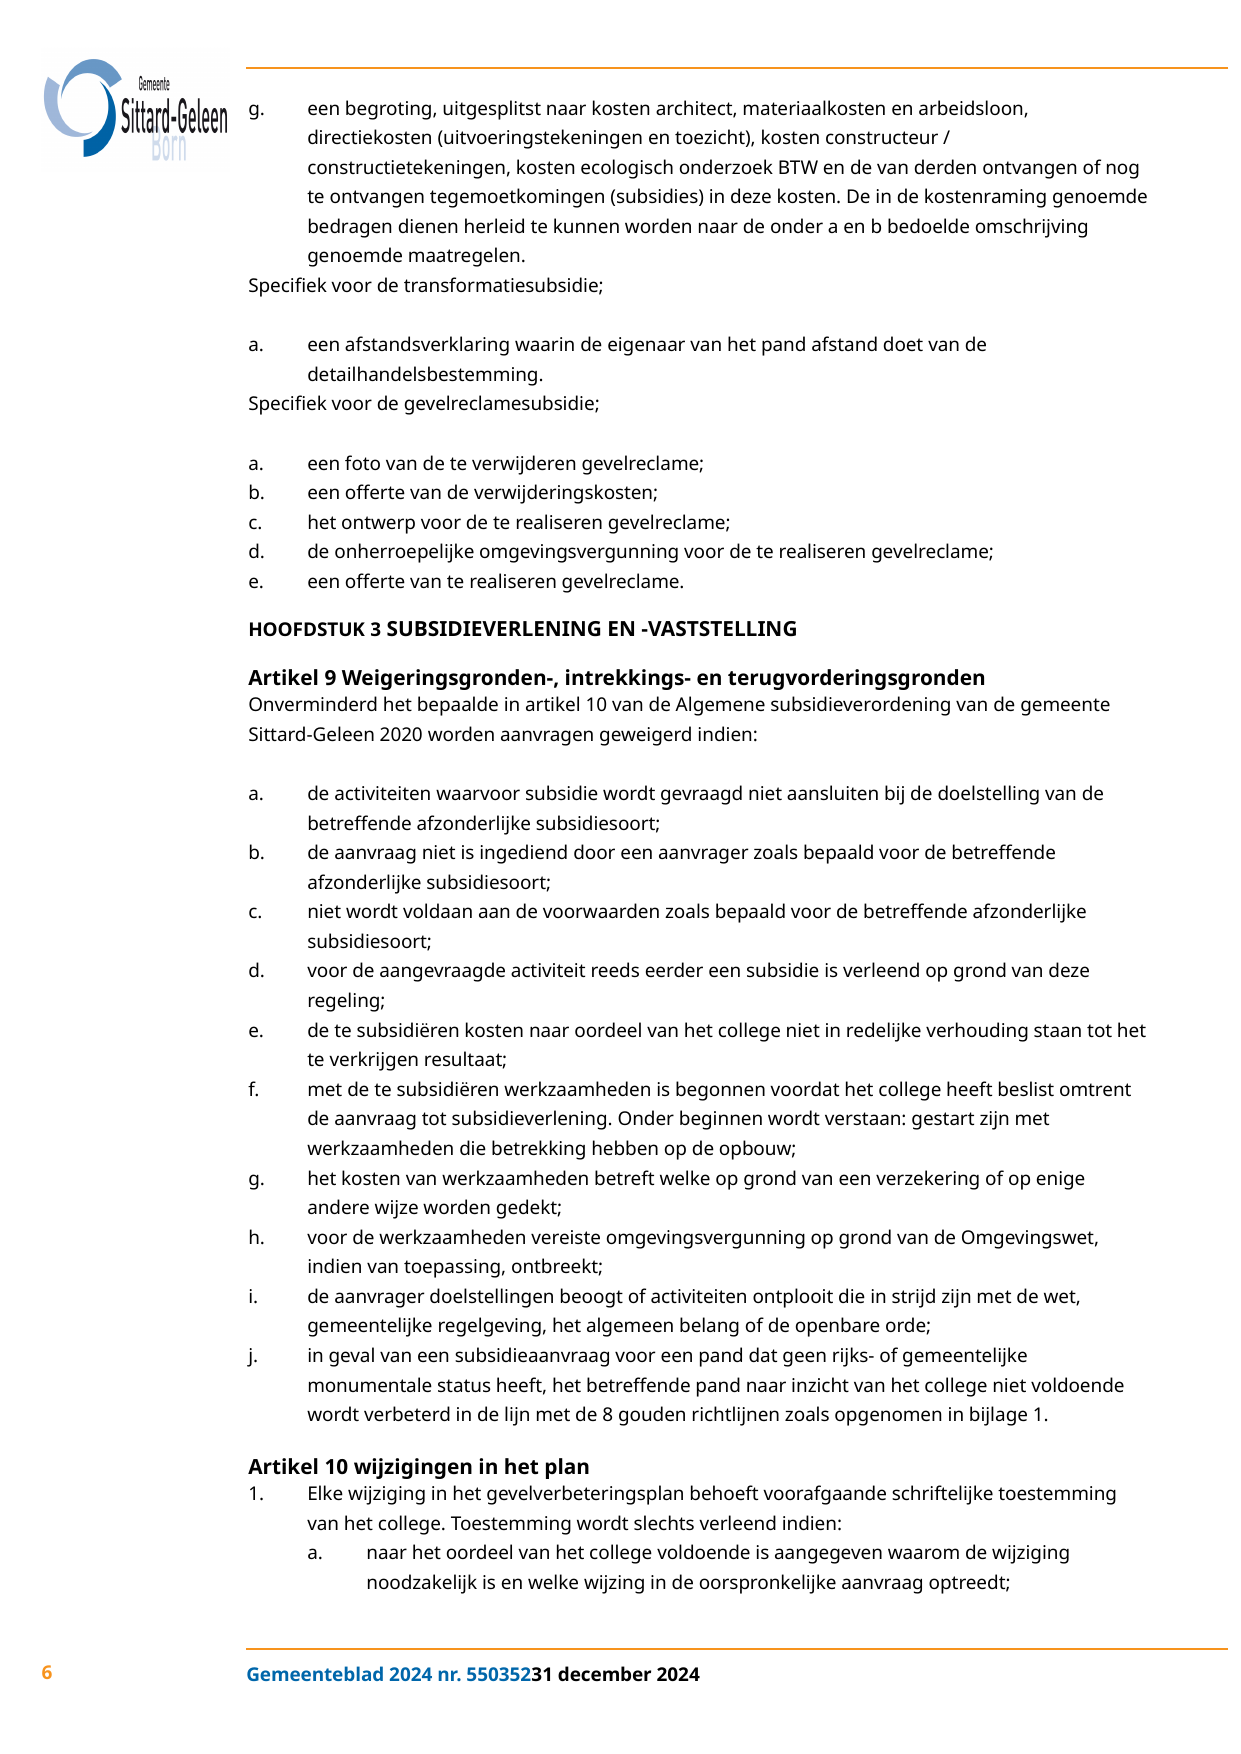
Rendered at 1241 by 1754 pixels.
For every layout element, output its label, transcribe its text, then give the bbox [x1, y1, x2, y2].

list niet wordt voldaan aan de voorwaarden zoals bepaald voor de betreffende afzonderlijke subsidiesoort; [248, 898, 1152, 954]
list voor de werkzaamheden vereiste omgevingsvergunning op grond van de Omgevingswet, indien van toepassing, ontbreekt; [248, 1224, 1152, 1279]
picture [41, 47, 231, 172]
list een offerte van de verwijderingskosten; [248, 479, 1152, 505]
list het kosten van werkzaamheden betreft welke op grond van een verzekering of op enige andere wijze worden gedekt; [248, 1165, 1152, 1220]
list voor de aangevraagde activiteit reeds eerder een subsidie is verleend op grond van deze regeling; [248, 958, 1152, 1013]
list een begroting, uitgesplitst naar kosten architect, materiaalkosten en arbeidsloon, directiekosten (uitvoeringstekeningen en toezicht), kosten constructeur / constructietekeningen, kosten ecologisch onderzoek BTW en de van derden ontvangen of nog te ontvangen tegemoetkomingen (subsidies) in deze kosten. De in de kostenraming genoemde bedragen dienen herleid te kunnen worden naar de onder a en b bedoelde omschrijving genoemde maatregelen. [248, 95, 1152, 268]
list met de te subsidiëren werkzaamheden is begonnen voordat het college heeft beslist omtrent de aanvraag tot subsidieverlening. Onder beginnen wordt verstaan: gestart zijn met werkzaamheden die betrekking hebben op de opbouw; [248, 1076, 1152, 1161]
list de aanvraag niet is ingediend door een aanvrager zoals bepaald voor de betreffende afzonderlijke subsidiesoort; [248, 839, 1152, 895]
text Specifiek voor de transformatiesubsidie; [248, 272, 1152, 298]
list de aanvrager doelstellingen beoogt of activiteiten ontplooit die in strijd zijn met de wet, gemeentelijke regelgeving, het algemeen belang of de openbare orde; [248, 1283, 1152, 1338]
text Specifiek voor de gevelreclamesubsidie; [248, 391, 1152, 416]
list de te subsidiëren kosten naar oordeel van het college niet in redelijke verhouding staan tot het te verkrijgen resultaat; [248, 1017, 1152, 1072]
list de activiteiten waarvoor subsidie wordt gevraagd niet aansluiten bij de doelstelling van de betreffende afzonderlijke subsidiesoort; [248, 780, 1152, 836]
list naar het oordeel van het college voldoende is aangegeven waarom de wijziging noodzakelijk is en welke wijzing in de oorspronkelijke aanvraag optreedt; [307, 1539, 1152, 1595]
text Artikel 10 wijzigingen in het plan [248, 1452, 1152, 1480]
list het ontwerp voor de te realiseren gevelreclame; [248, 509, 1152, 535]
text Artikel 9 Weigeringsgronden-, intrekkings- en terugvorderingsgronden [248, 663, 1152, 691]
list een offerte van te realiseren gevelreclame. [248, 568, 1152, 594]
list een afstandsverklaring waarin de eigenaar van het pand afstand doet van de detailhandelsbestemming. [248, 331, 1152, 387]
list de onherroepelijke omgevingsvergunning voor de te realiseren gevelreclame; [248, 538, 1152, 564]
text Onverminderd het bepaalde in artikel 10 van de Algemene subsidieverordening van de gemeente Sittard-Geleen 2020 worden aanvragen geweigerd indien: [248, 691, 1152, 747]
list Elke wijziging in het gevelverbeteringsplan behoeft voorafgaande schriftelijke toestemming van het college. Toestemming wordt slechts verleend indien: [248, 1480, 1152, 1536]
list in geval van een subsidieaanvraag voor een pand dat geen rijks- of gemeentelijke monumentale status heeft, het betreffende pand naar inzicht van het college niet voldoende wordt verbeterd in de lijn met de 8 gouden richtlijnen zoals opgenomen in bijlage 1. [248, 1342, 1152, 1427]
list een foto van de te verwijderen gevelreclame; [248, 450, 1152, 476]
text HOOFDSTUK 3 SUBSIDIEVERLENING EN -VASTSTELLING [248, 614, 1152, 642]
